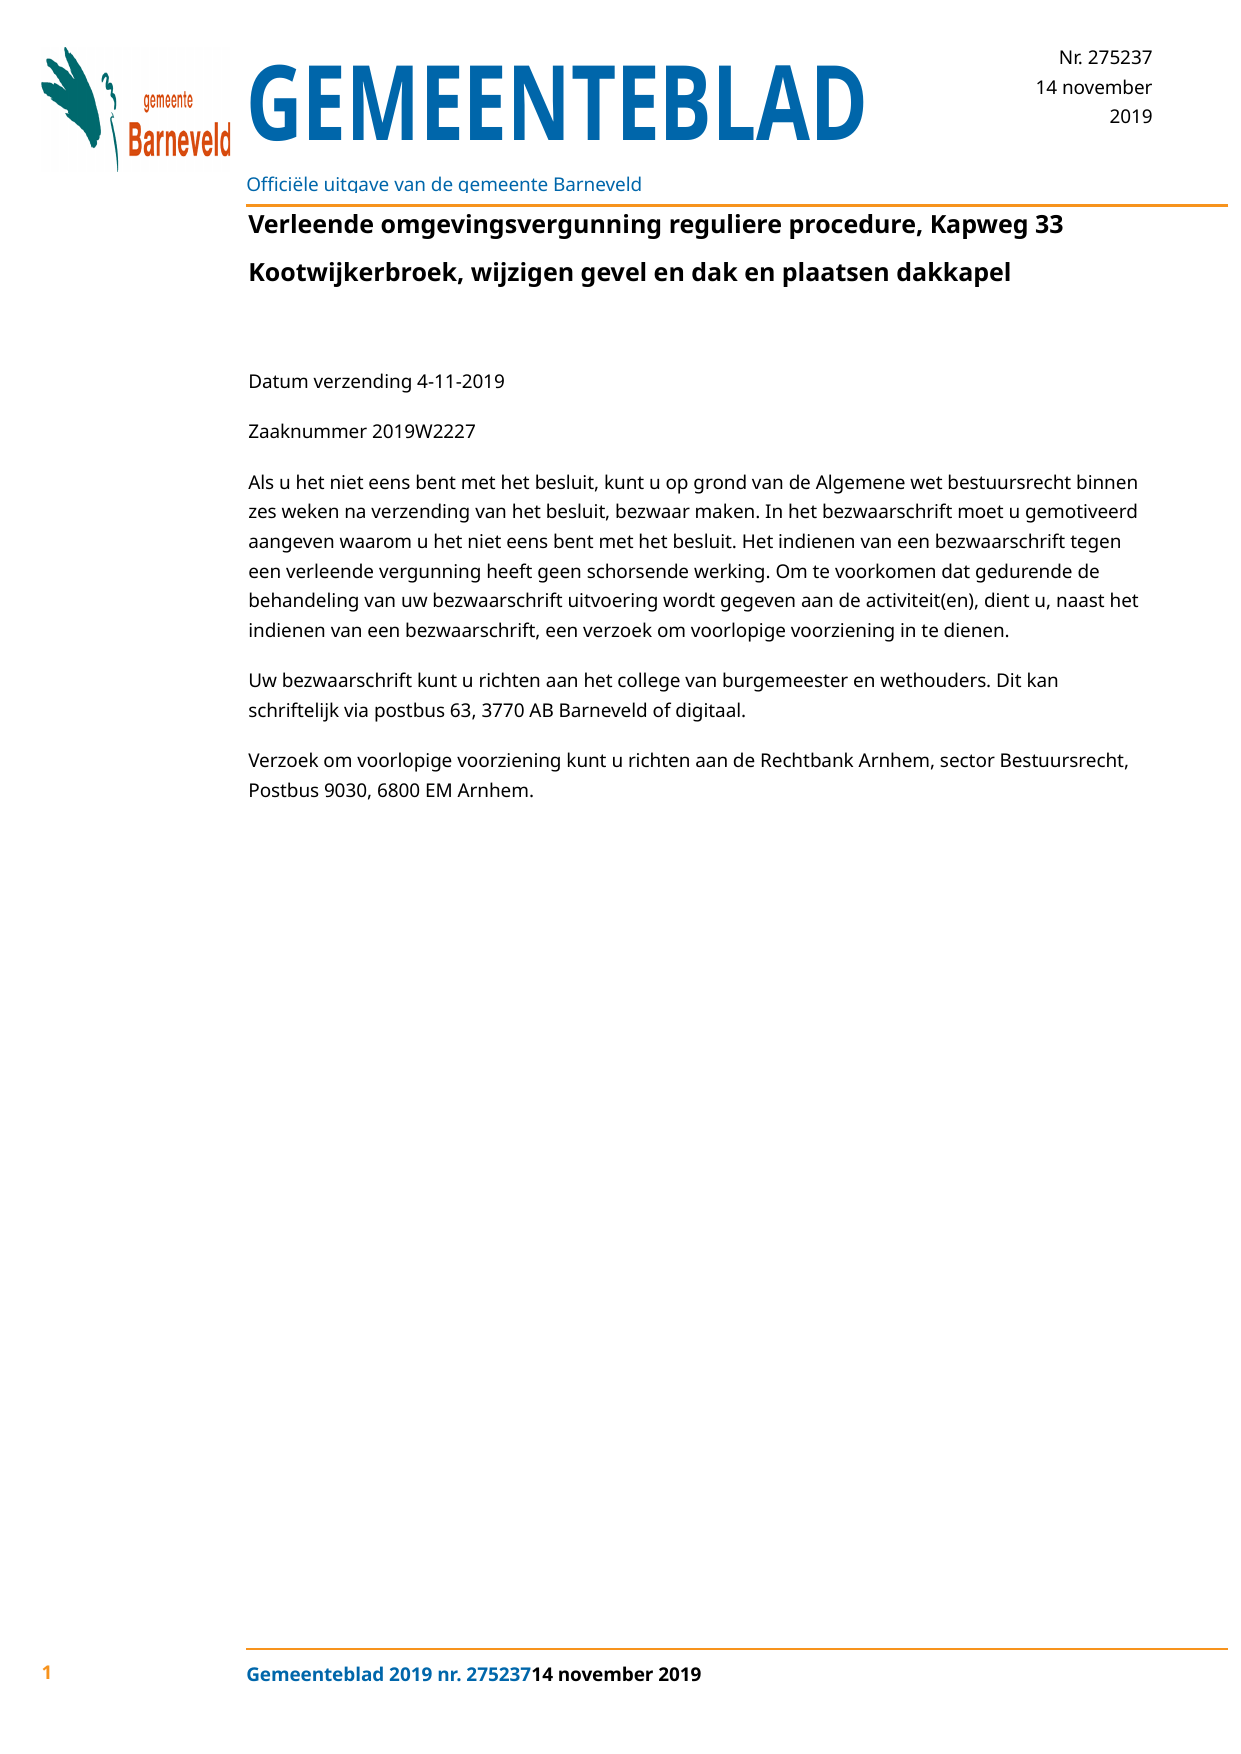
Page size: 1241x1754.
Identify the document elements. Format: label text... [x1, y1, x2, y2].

text Uw bezwaarschrift kunt u richten aan het college van burgemeester en wethouders. Dit kan schriftelijk via postbus 63, 3770 AB Barneveld of digitaal. [248, 667, 1152, 723]
picture [41, 47, 231, 172]
text Verleende omgevingsvergunning reguliere procedure, Kapweg 33 Kootwijkerbroek, wijzigen gevel en dak en plaatsen dakkapel [248, 207, 1152, 288]
text Zaaknummer 2019W2227 [248, 419, 1152, 444]
text Datum verzending 4-11-2019 [248, 368, 1152, 394]
text Verzoek om voorlopige voorziening kunt u richten aan de Rechtbank Arnhem, sector Bestuursrecht, Postbus 9030, 6800 EM Arnhem. [248, 747, 1152, 803]
text Als u het niet eens bent met het besluit, kunt u op grond van de Algemene wet bestuursrecht binnen zes weken na verzending van het besluit, bezwaar maken. In het bezwaarschrift moet u gemotiveerd aangeven waarom u het niet eens bent met het besluit. Het indienen van een bezwaarschrift tegen een verleende vergunning heeft geen schorsende werking. Om te voorkomen dat gedurende de behandeling van uw bezwaarschrift uitvoering wordt gegeven aan de activiteit(en), dient u, naast het indienen van een bezwaarschrift, een verzoek om voorlopige voorziening in te dienen. [248, 469, 1152, 643]
